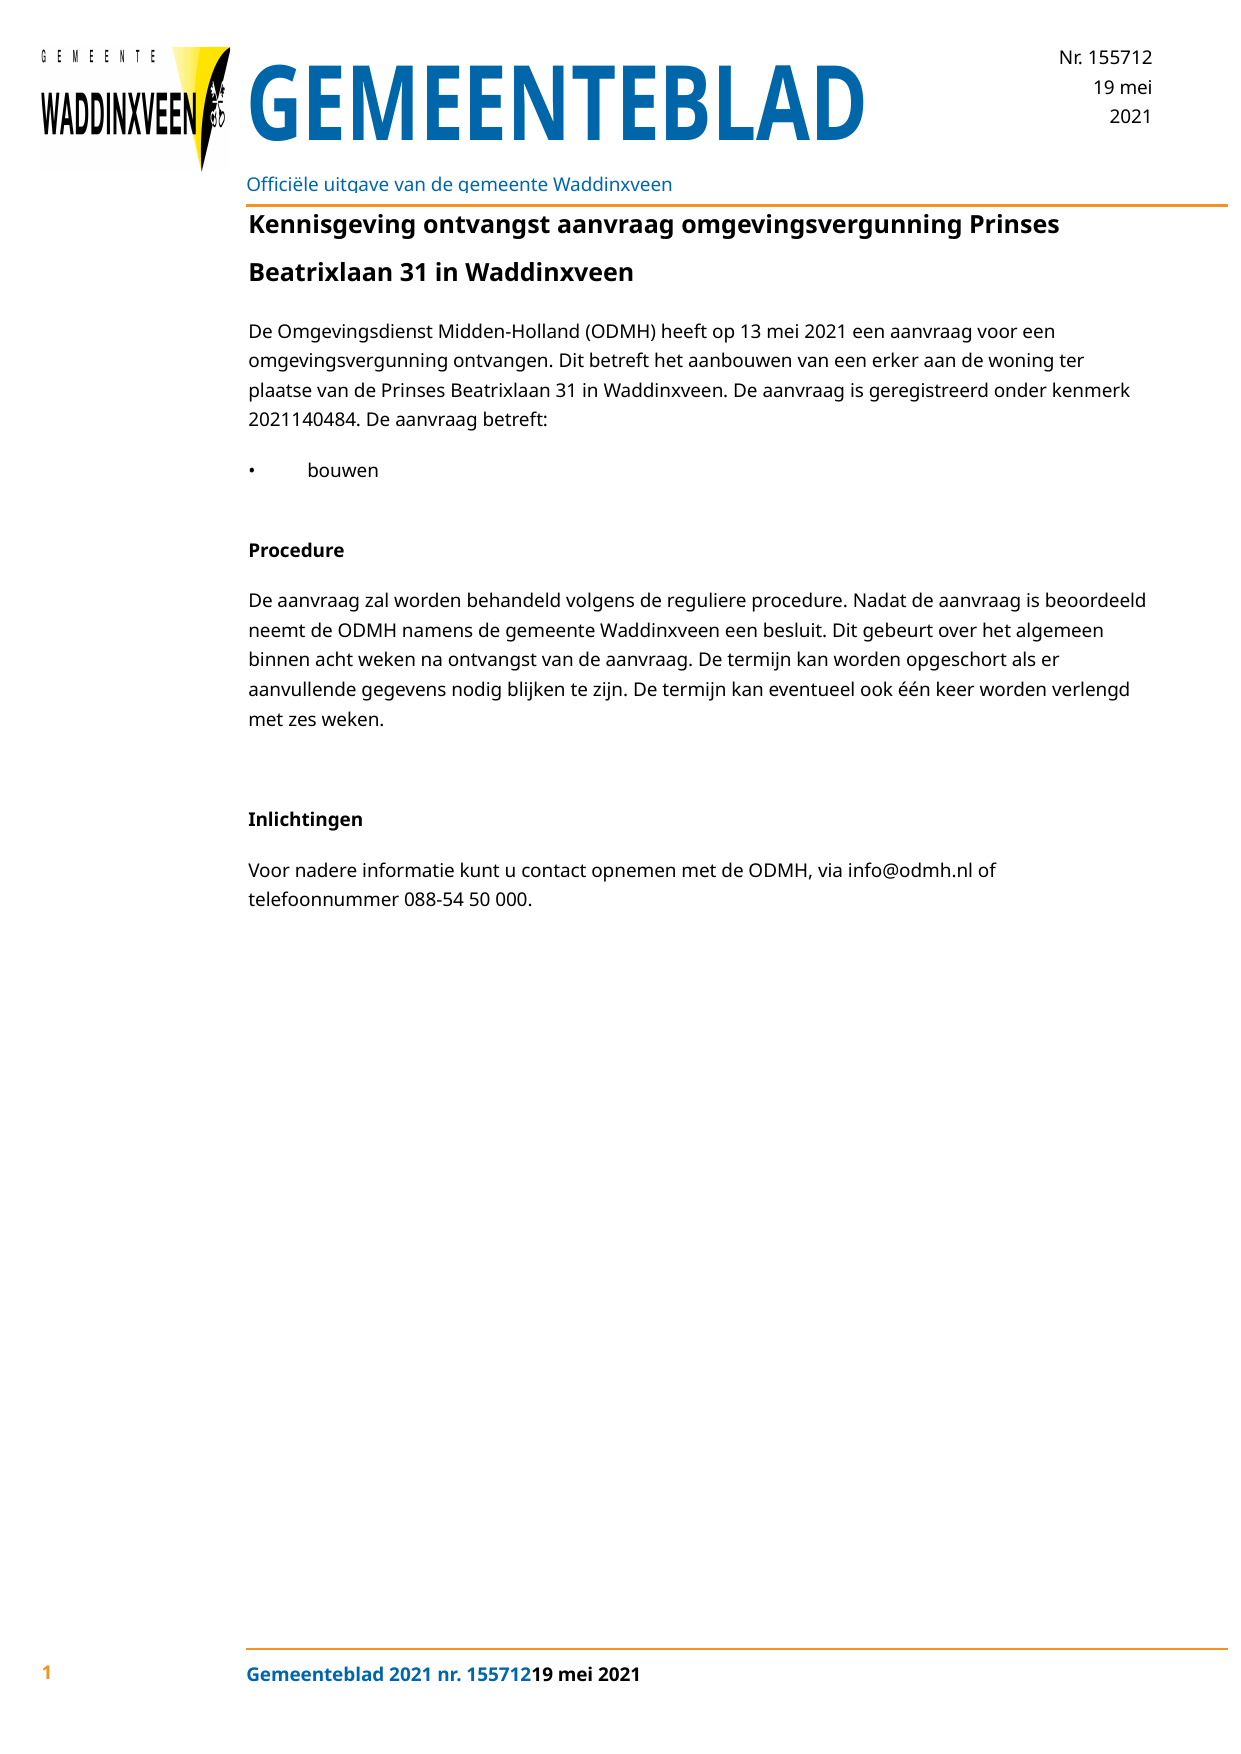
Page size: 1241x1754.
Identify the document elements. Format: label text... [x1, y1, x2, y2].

picture [41, 47, 231, 172]
text De Omgevingsdienst Midden-Holland (ODMH) heeft op 13 mei 2021 een aanvraag voor een omgevingsvergunning ontvangen. Dit betreft het aanbouwen van een erker aan de woning ter plaatse van de Prinses Beatrixlaan 31 in Waddinxveen. De aanvraag is geregistreerd onder kenmerk 2021140484. De aanvraag betreft: [248, 318, 1152, 432]
list bouwen [248, 457, 1152, 483]
text Procedure [248, 537, 1152, 563]
text Voor nadere informatie kunt u contact opnemen met de ODMH, via info@odmh.nl of telefoonnummer 088-54 50 000. [248, 857, 1152, 912]
text De aanvraag zal worden behandeld volgens de reguliere procedure. Nadat de aanvraag is beoordeeld neemt de ODMH namens de gemeente Waddinxveen een besluit. Dit gebeurt over het algemeen binnen acht weken na ontvangst van de aanvraag. De termijn kan worden opgeschort als er aanvullende gegevens nodig blijken te zijn. De termijn kan eventueel ook één keer worden verlengd met zes weken. [248, 587, 1152, 732]
text Kennisgeving ontvangst aanvraag omgevingsvergunning Prinses Beatrixlaan 31 in Waddinxveen [248, 207, 1152, 288]
text Inlichtingen [248, 807, 1152, 832]
